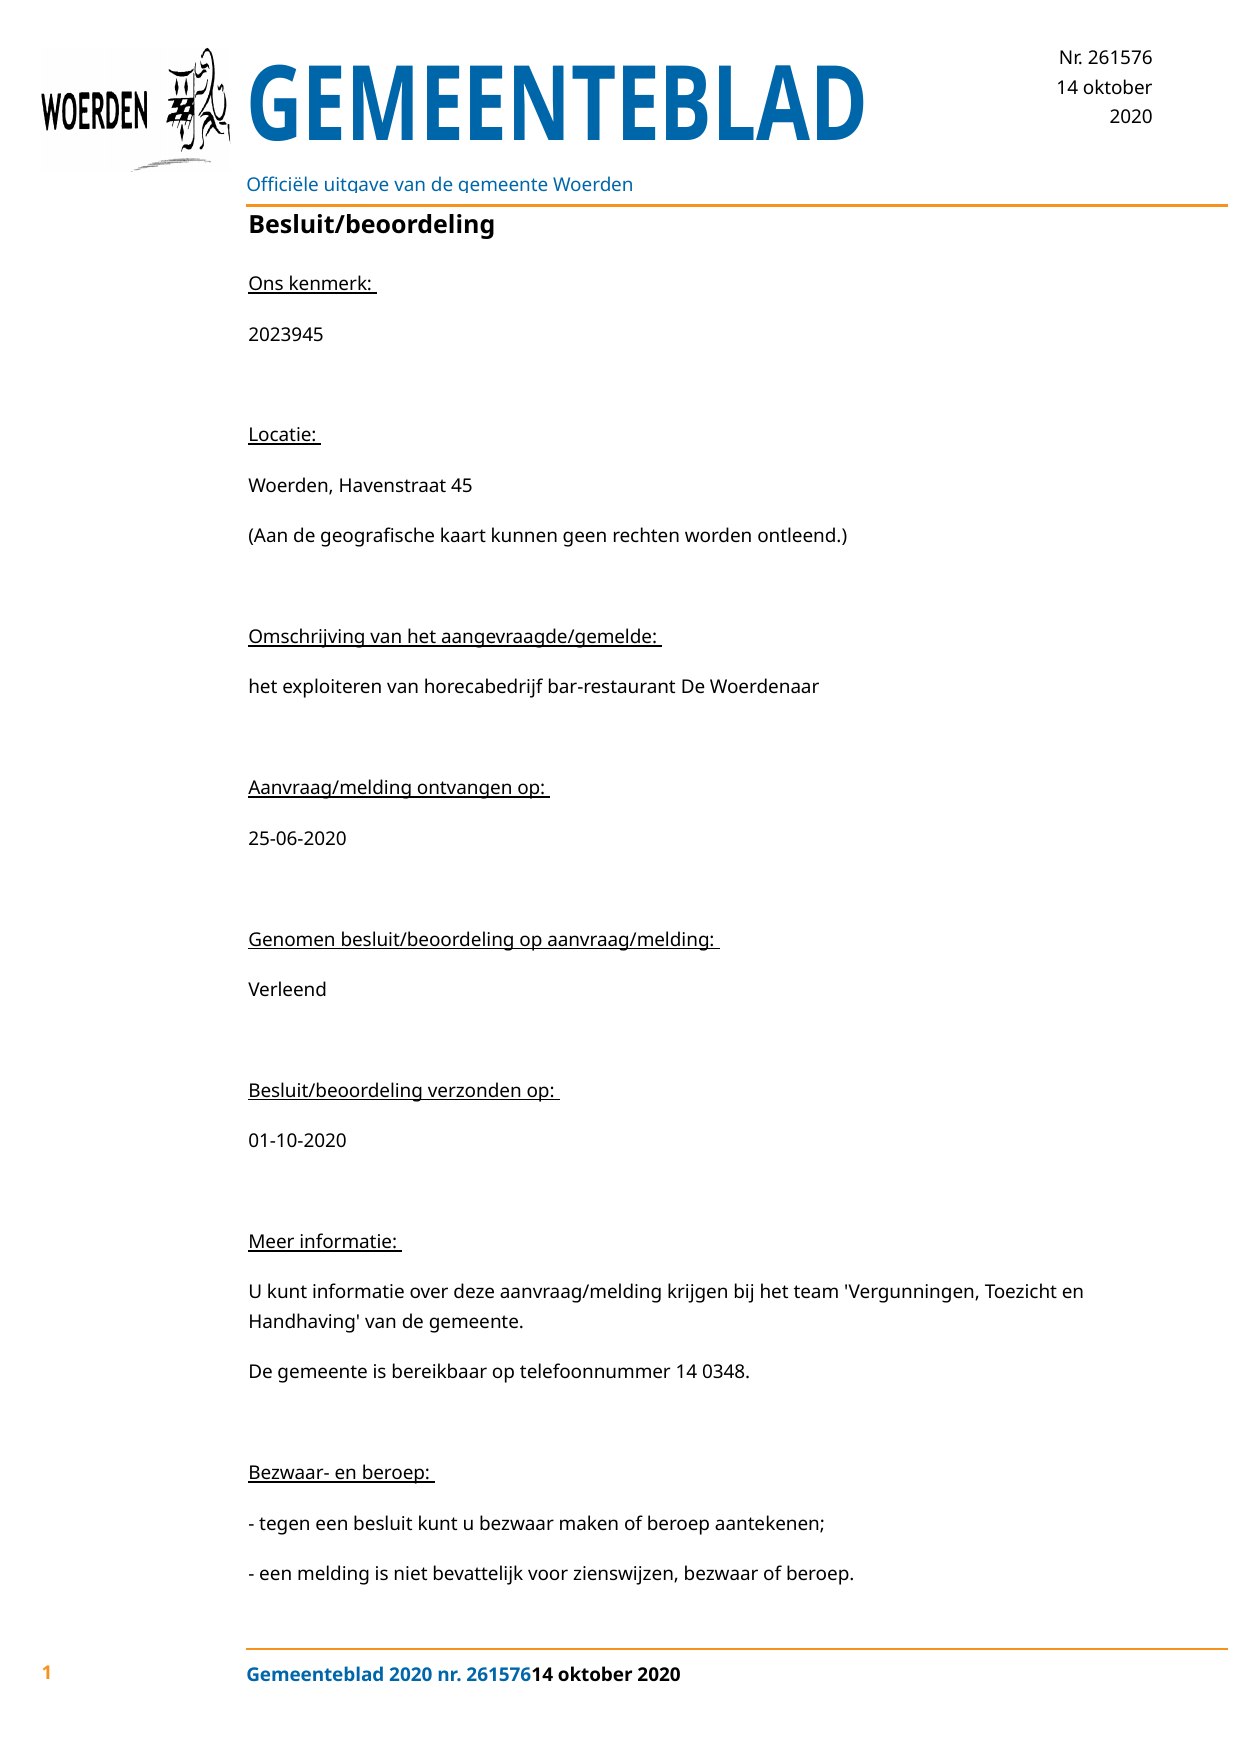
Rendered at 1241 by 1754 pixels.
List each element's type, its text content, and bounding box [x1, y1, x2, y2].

text 25-06-2020 [248, 825, 1152, 851]
text 2023945 [248, 321, 1152, 346]
text (Aan de geografische kaart kunnen geen rechten worden ontleend.) [248, 522, 1152, 548]
text Woerden, Havenstraat 45 [248, 472, 1152, 498]
text Verleend [248, 976, 1152, 1002]
text Aanvraag/melding ontvangen op: [248, 774, 1152, 800]
text het exploiteren van horecabedrijf bar-restaurant De Woerdenaar [248, 674, 1152, 699]
text Locatie: [248, 422, 1152, 447]
text Ons kenmerk: [248, 270, 1152, 296]
text Meer informatie: [248, 1228, 1152, 1254]
text Omschrijving van het aangevraagde/gemelde: [248, 623, 1152, 649]
text Bezwaar- en beroep: [248, 1459, 1152, 1485]
text Besluit/beoordeling [248, 207, 1152, 241]
picture [41, 47, 231, 172]
text 01-10-2020 [248, 1127, 1152, 1153]
text - tegen een besluit kunt u bezwaar maken of beroep aantekenen; [248, 1510, 1152, 1536]
text - een melding is niet bevattelijk voor zienswijzen, bezwaar of beroep. [248, 1560, 1152, 1586]
text U kunt informatie over deze aanvraag/melding krijgen bij het team 'Vergunningen, Toezicht en Handhaving' van de gemeente. [248, 1279, 1152, 1334]
text De gemeente is bereikbaar op telefoonnummer 14 0348. [248, 1359, 1152, 1384]
text Besluit/beoordeling verzonden op: [248, 1077, 1152, 1103]
text Genomen besluit/beoordeling op aanvraag/melding: [248, 926, 1152, 951]
